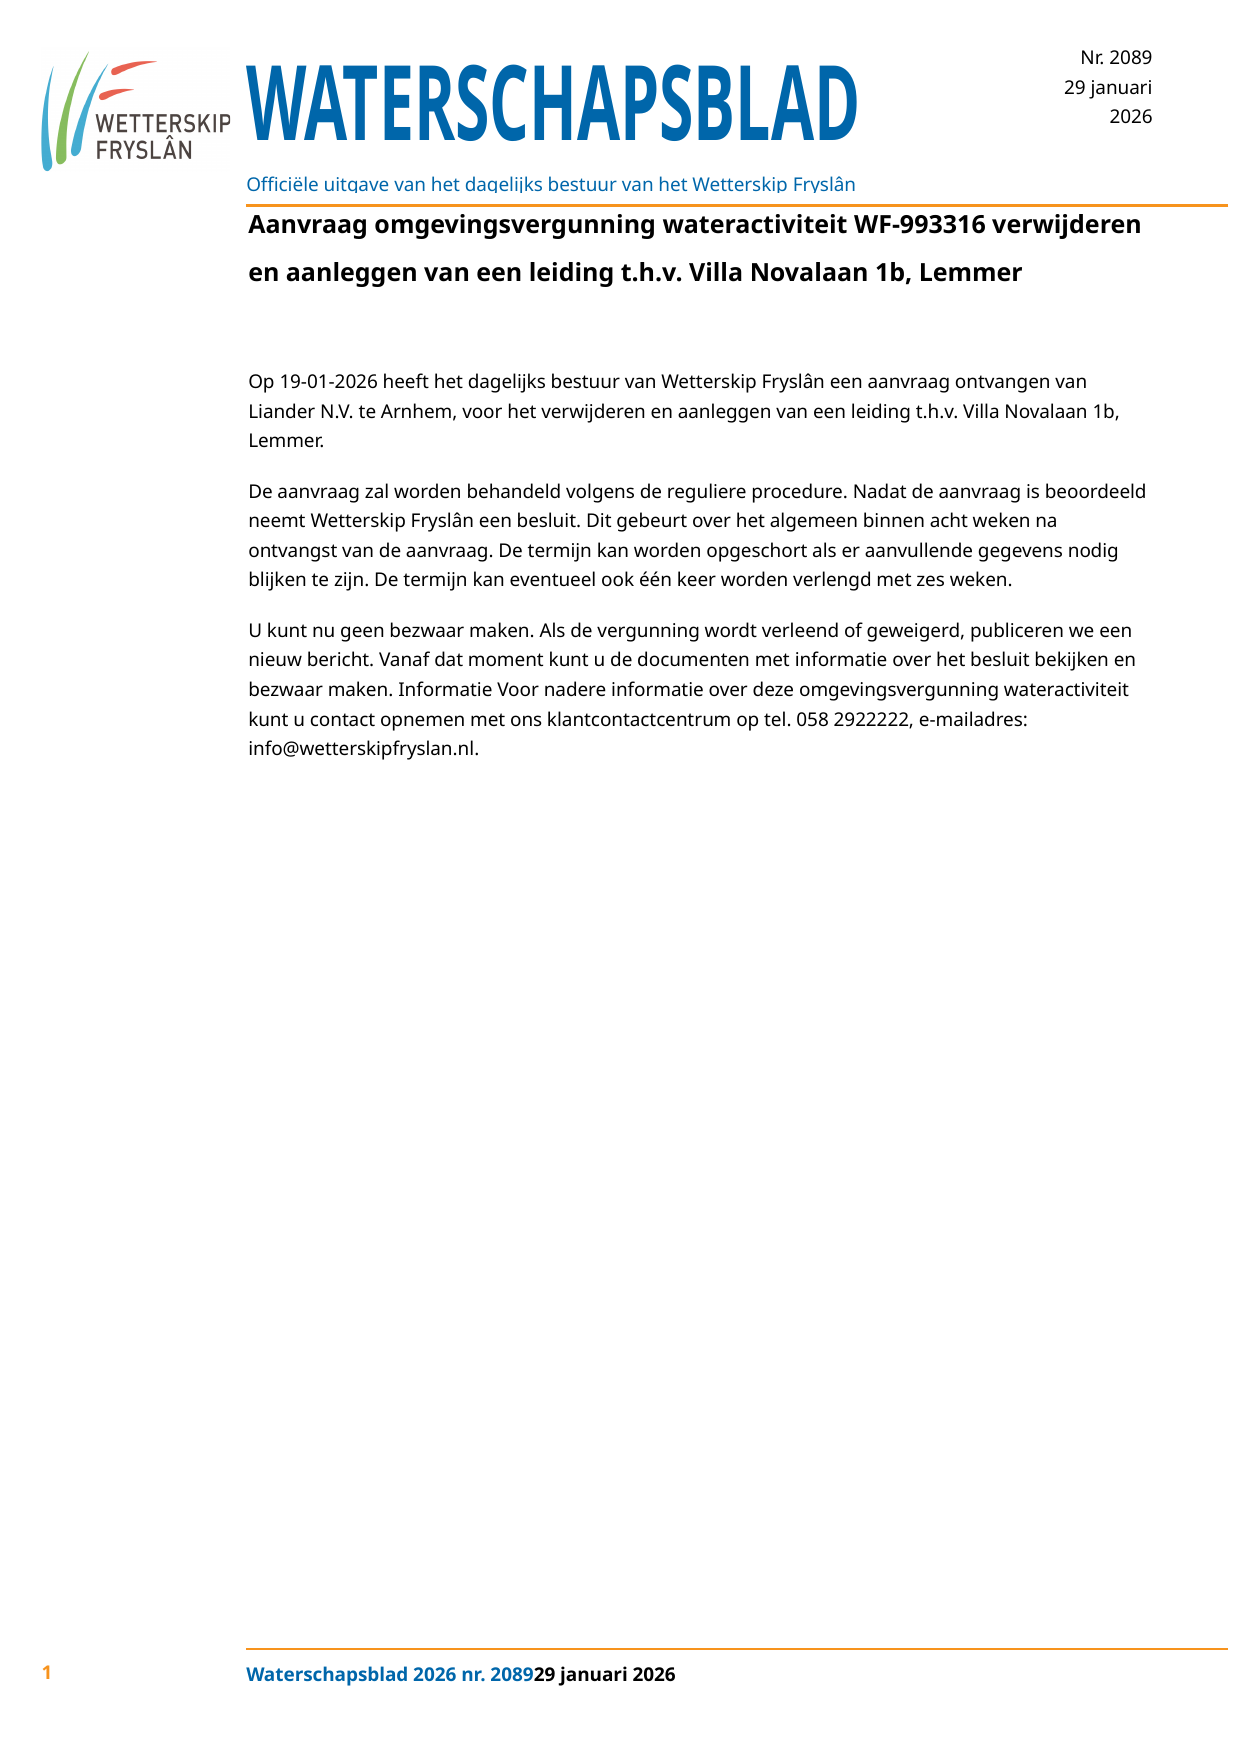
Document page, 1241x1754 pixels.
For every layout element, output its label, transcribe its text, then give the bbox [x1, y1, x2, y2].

text Op 19-01-2026 heeft het dagelijks bestuur van Wetterskip Fryslân een aanvraag ontvangen van Liander N.V. te Arnhem, voor het verwijderen en aanleggen van een leiding t.h.v. Villa Novalaan 1b, Lemmer. [248, 368, 1152, 453]
text U kunt nu geen bezwaar maken. Als de vergunning wordt verleend of geweigerd, publiceren we een nieuw bericht. Vanaf dat moment kunt u de documenten met informatie over het besluit bekijken en bezwaar maken. Informatie Voor nadere informatie over deze omgevingsvergunning wateractiviteit kunt u contact opnemen met ons klantcontactcentrum op tel. 058 2922222, e-mailadres: info@wetterskipfryslan.nl. [248, 617, 1152, 761]
text De aanvraag zal worden behandeld volgens de reguliere procedure. Nadat de aanvraag is beoordeeld neemt Wetterskip Fryslân een besluit. Dit gebeurt over het algemeen binnen acht weken na ontvangst van de aanvraag. De termijn kan worden opgeschort als er aanvullende gegevens nodig blijken te zijn. De termijn kan eventueel ook één keer worden verlengd met zes weken. [248, 478, 1152, 592]
picture [41, 47, 231, 172]
text Aanvraag omgevingsvergunning wateractiviteit WF-993316 verwijderen en aanleggen van een leiding t.h.v. Villa Novalaan 1b, Lemmer [248, 207, 1152, 288]
